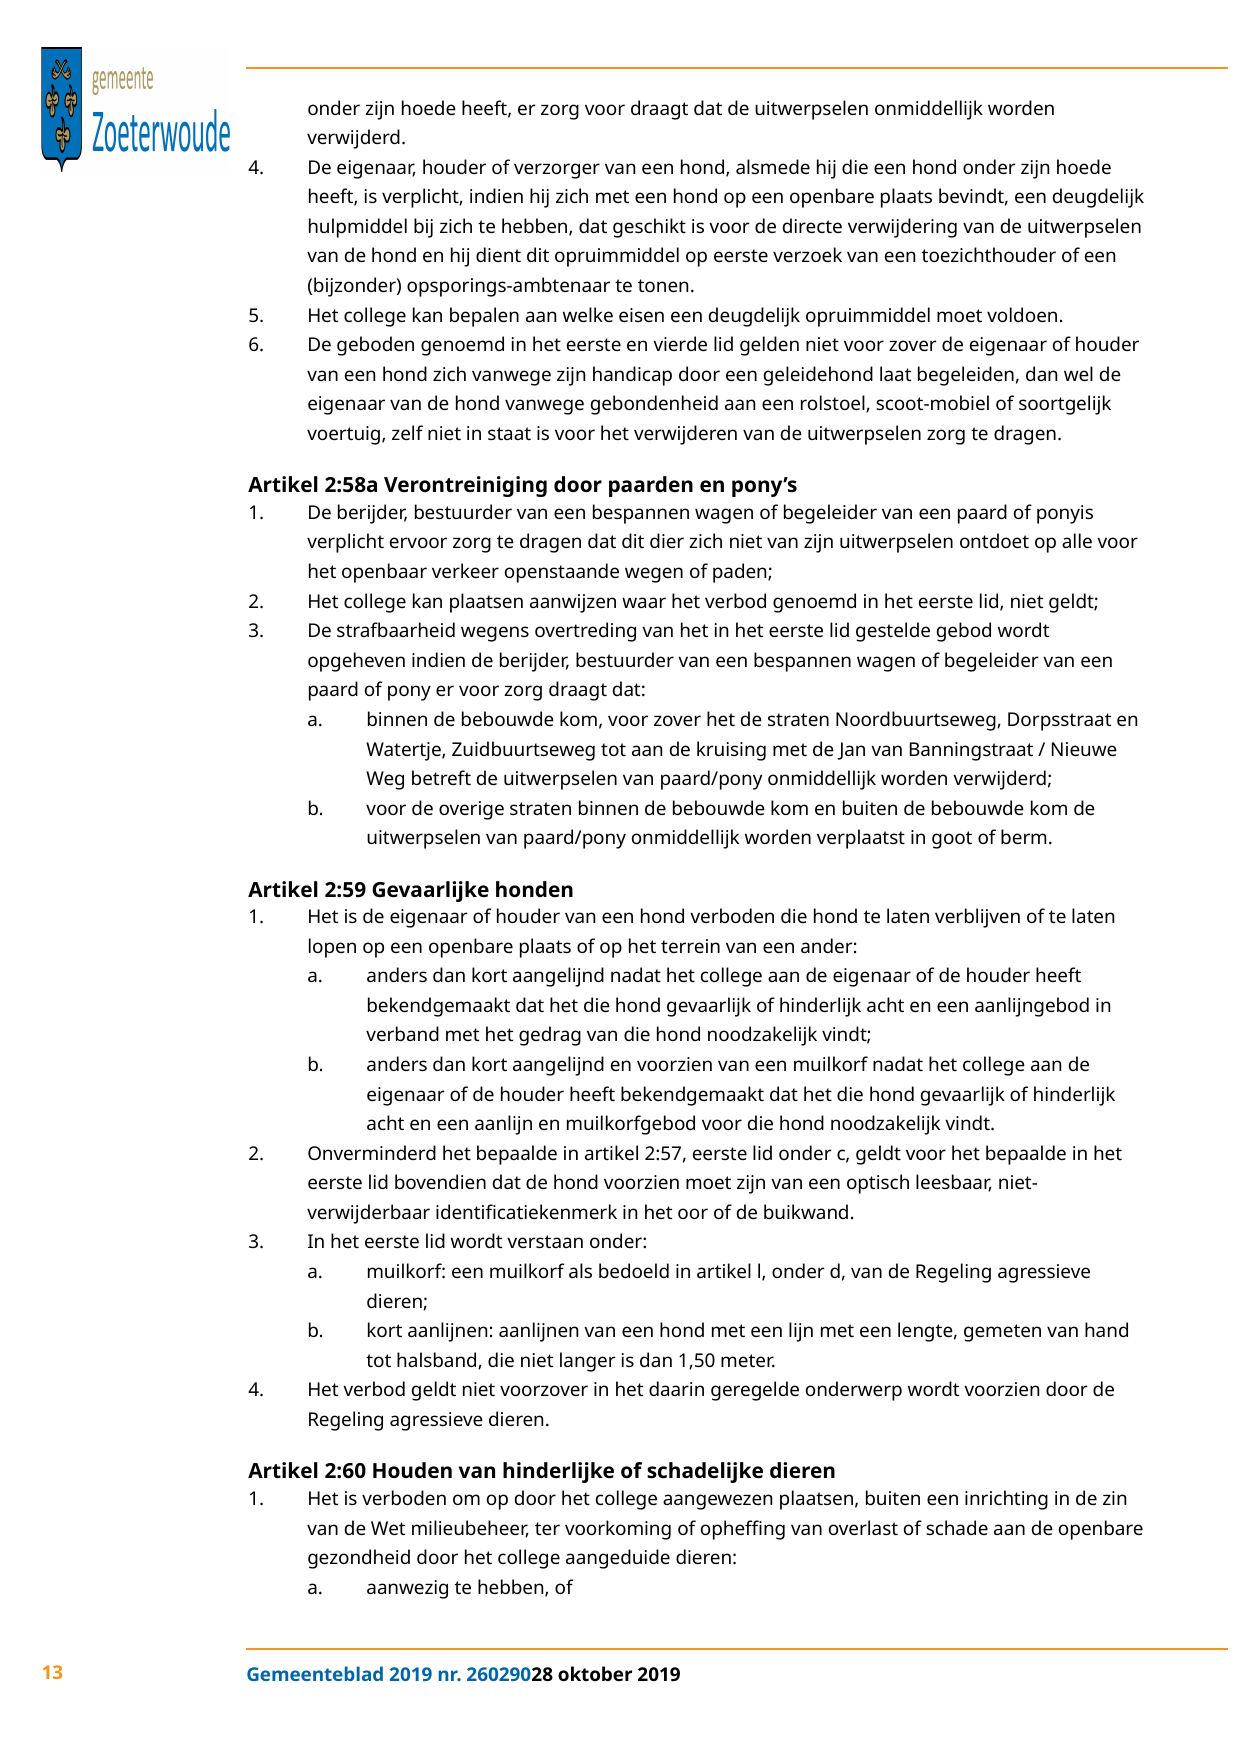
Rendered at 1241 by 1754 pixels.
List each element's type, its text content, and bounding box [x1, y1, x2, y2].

list aanwezig te hebben, of [307, 1574, 1152, 1599]
list binnen de bebouwde kom, voor zover het de straten Noordbuurtseweg, Dorpsstraat en Watertje, Zuidbuurtseweg tot aan de kruising met de Jan van Banningstraat / Nieuwe Weg betreft de uitwerpselen van paard/pony onmiddellijk worden verwijderd; [307, 706, 1152, 791]
list De geboden genoemd in het eerste en vierde lid gelden niet voor zover de eigenaar of houder van een hond zich vanwege zijn handicap door een geleidehond laat begeleiden, dan wel de eigenaar van de hond vanwege gebondenheid aan een rolstoel, scoot-mobiel of soortgelijk voertuig, zelf niet in staat is voor het verwijderen van de uitwerpselen zorg te dragen. [248, 331, 1152, 446]
list De eigenaar, houder of verzorger van een hond, alsmede hij die een hond onder zijn hoede heeft, is verplicht, indien hij zich met een hond op een openbare plaats bevindt, een deugdelijk hulpmiddel bij zich te hebben, dat geschikt is voor de directe verwijdering van de uitwerpselen van de hond en hij dient dit opruimmiddel op eerste verzoek van een toezichthouder of een (bijzonder) opsporings-ambtenaar te tonen. [248, 154, 1152, 298]
list onder zijn hoede heeft, er zorg voor draagt dat de uitwerpselen onmiddellijk worden verwijderd. [248, 95, 1152, 150]
list Het verbod geldt niet voorzover in het daarin geregelde onderwerp wordt voorzien door de Regeling agressieve dieren. [248, 1377, 1152, 1432]
list Het is de eigenaar of houder van een hond verboden die hond te laten verblijven of te laten lopen op een openbare plaats of op het terrein van een ander: [248, 903, 1152, 959]
picture [41, 47, 231, 172]
list Het college kan bepalen aan welke eisen een deugdelijk opruimmiddel moet voldoen. [248, 302, 1152, 328]
text Artikel 2:58a Verontreiniging door paarden en pony’s [248, 471, 1152, 499]
list In het eerste lid wordt verstaan onder: [248, 1229, 1152, 1254]
list anders dan kort aangelijnd nadat het college aan de eigenaar of de houder heeft bekendgemaakt dat het die hond gevaarlijk of hinderlijk acht en een aanlijngebod in verband met het gedrag van die hond noodzakelijk vindt; [307, 962, 1152, 1047]
list anders dan kort aangelijnd en voorzien van een muilkorf nadat het college aan de eigenaar of de houder heeft bekendgemaakt dat het die hond gevaarlijk of hinderlijk acht en een aanlijn en muilkorfgebod voor die hond noodzakelijk vindt. [307, 1051, 1152, 1136]
list voor de overige straten binnen de bebouwde kom en buiten de bebouwde kom de uitwerpselen van paard/pony onmiddellijk worden verplaatst in goot of berm. [307, 795, 1152, 850]
list Het college kan plaatsen aanwijzen waar het verbod genoemd in het eerste lid, niet geldt; [248, 588, 1152, 613]
list kort aanlijnen: aanlijnen van een hond met een lijn met een lengte, gemeten van hand tot halsband, die niet langer is dan 1,50 meter. [307, 1317, 1152, 1373]
text Artikel 2:59 Gevaarlijke honden [248, 875, 1152, 903]
list De strafbaarheid wegens overtreding van het in het eerste lid gestelde gebod wordt opgeheven indien de berijder, bestuurder van een bespannen wagen of begeleider van een paard of pony er voor zorg draagt dat: [248, 617, 1152, 702]
list muilkorf: een muilkorf als bedoeld in artikel l, onder d, van de Regeling agressieve dieren; [307, 1258, 1152, 1314]
list Onverminderd het bepaalde in artikel 2:57, eerste lid onder c, geldt voor het bepaalde in het eerste lid bovendien dat de hond voorzien moet zijn van een optisch leesbaar, niet- verwijderbaar identificatiekenmerk in het oor of de buikwand. [248, 1140, 1152, 1225]
list Het is verboden om op door het college aangewezen plaatsen, buiten een inrichting in de zin van de Wet milieubeheer, ter voorkoming of opheffing van overlast of schade aan de openbare gezondheid door het college aangeduide dieren: [248, 1485, 1152, 1570]
list De berijder, bestuurder van een bespannen wagen of begeleider van een paard of ponyis verplicht ervoor zorg te dragen dat dit dier zich niet van zijn uitwerpselen ontdoet op alle voor het openbaar verkeer openstaande wegen of paden; [248, 499, 1152, 584]
text Artikel 2:60 Houden van hinderlijke of schadelijke dieren [248, 1457, 1152, 1485]
